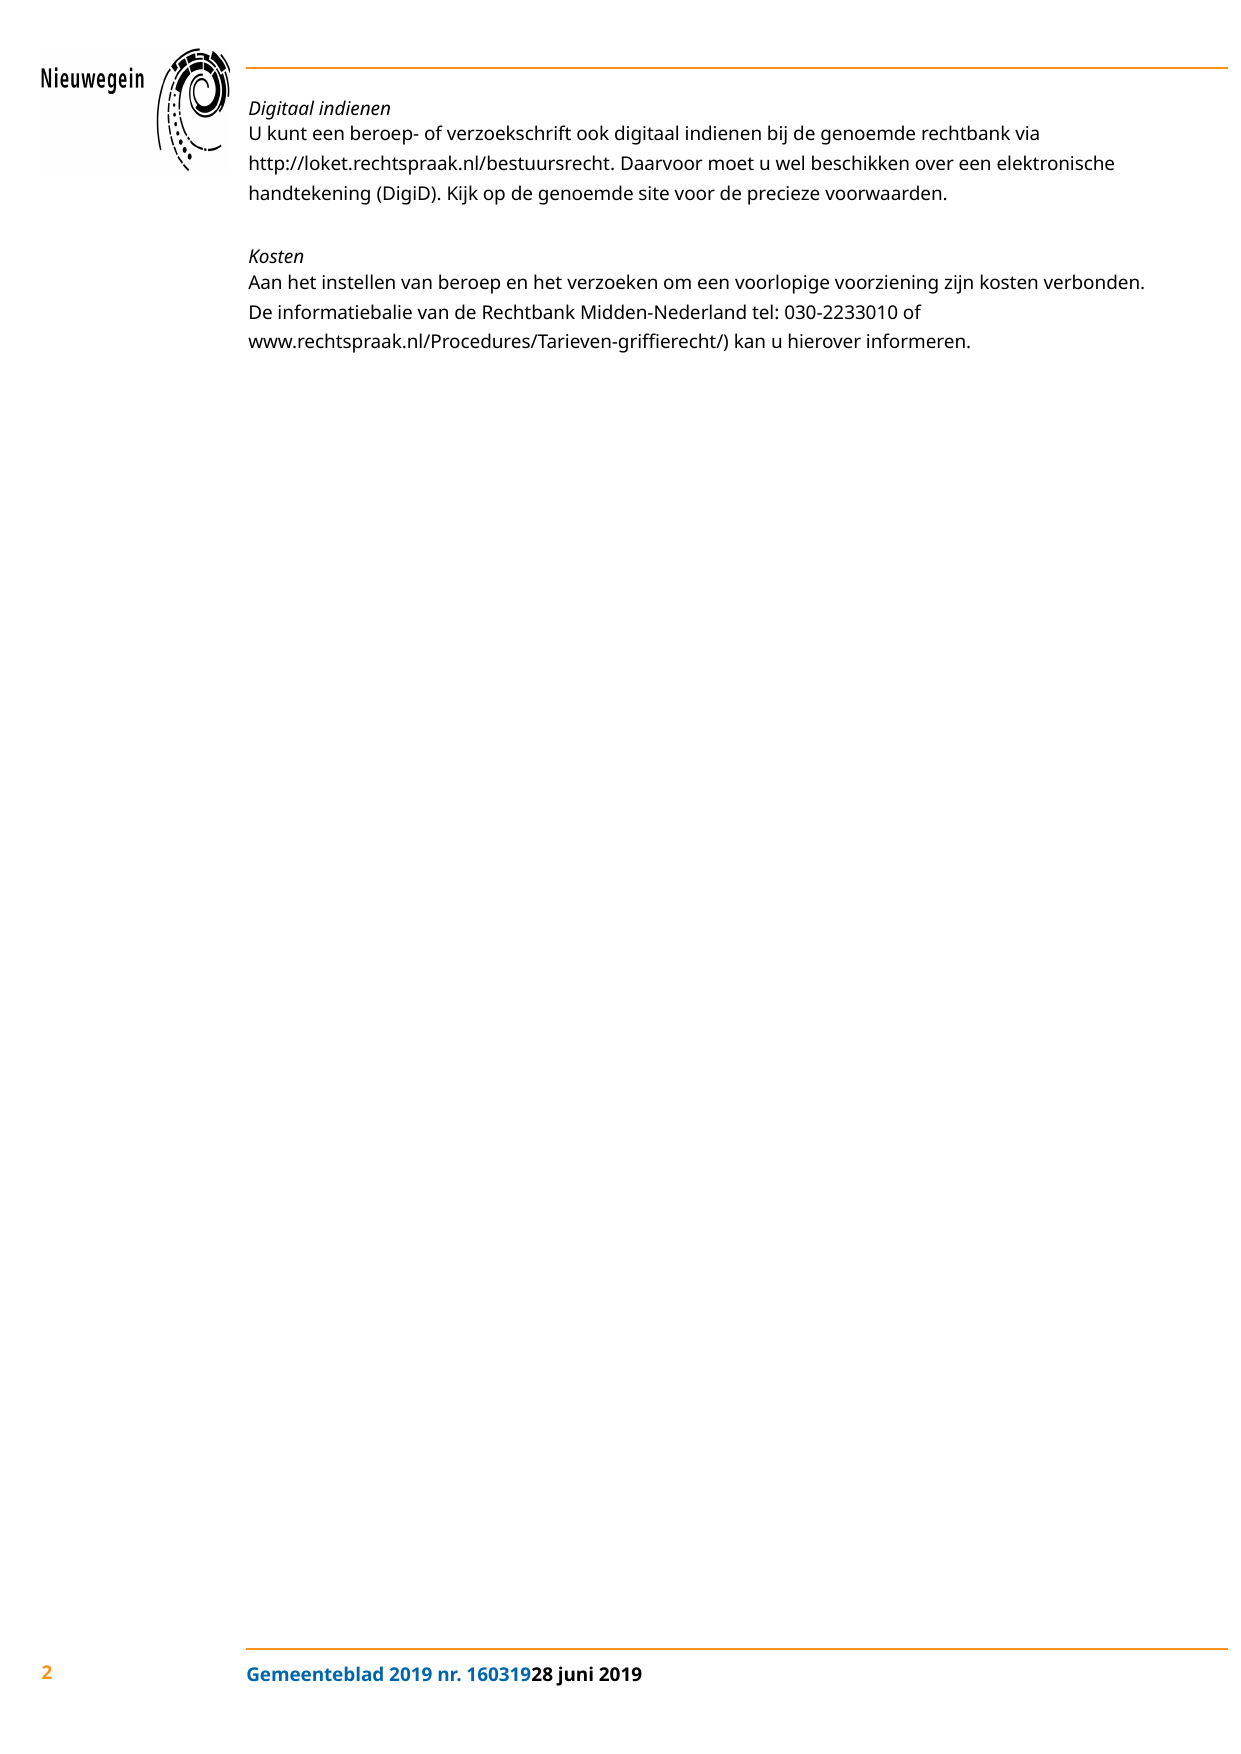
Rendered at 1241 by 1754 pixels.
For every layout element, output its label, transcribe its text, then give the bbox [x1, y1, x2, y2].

text Aan het instellen van beroep en het verzoeken om een voorlopige voorziening zijn kosten verbonden. De informatiebalie van de Rechtbank Midden-Nederland tel: 030-2233010 of www.rechtspraak.nl/Procedures/Tarieven-griffierecht/) kan u hierover informeren. [248, 269, 1152, 354]
picture [41, 47, 231, 172]
text Digitaal indienen [248, 95, 1152, 121]
text U kunt een beroep- of verzoekschrift ook digitaal indienen bij de genoemde rechtbank via http://loket.rechtspraak.nl/bestuursrecht. Daarvoor moet u wel beschikken over een elektronische handtekening (DigiD). Kijk op de genoemde site voor de precieze voorwaarden. [248, 121, 1152, 205]
text Kosten [248, 244, 1152, 269]
